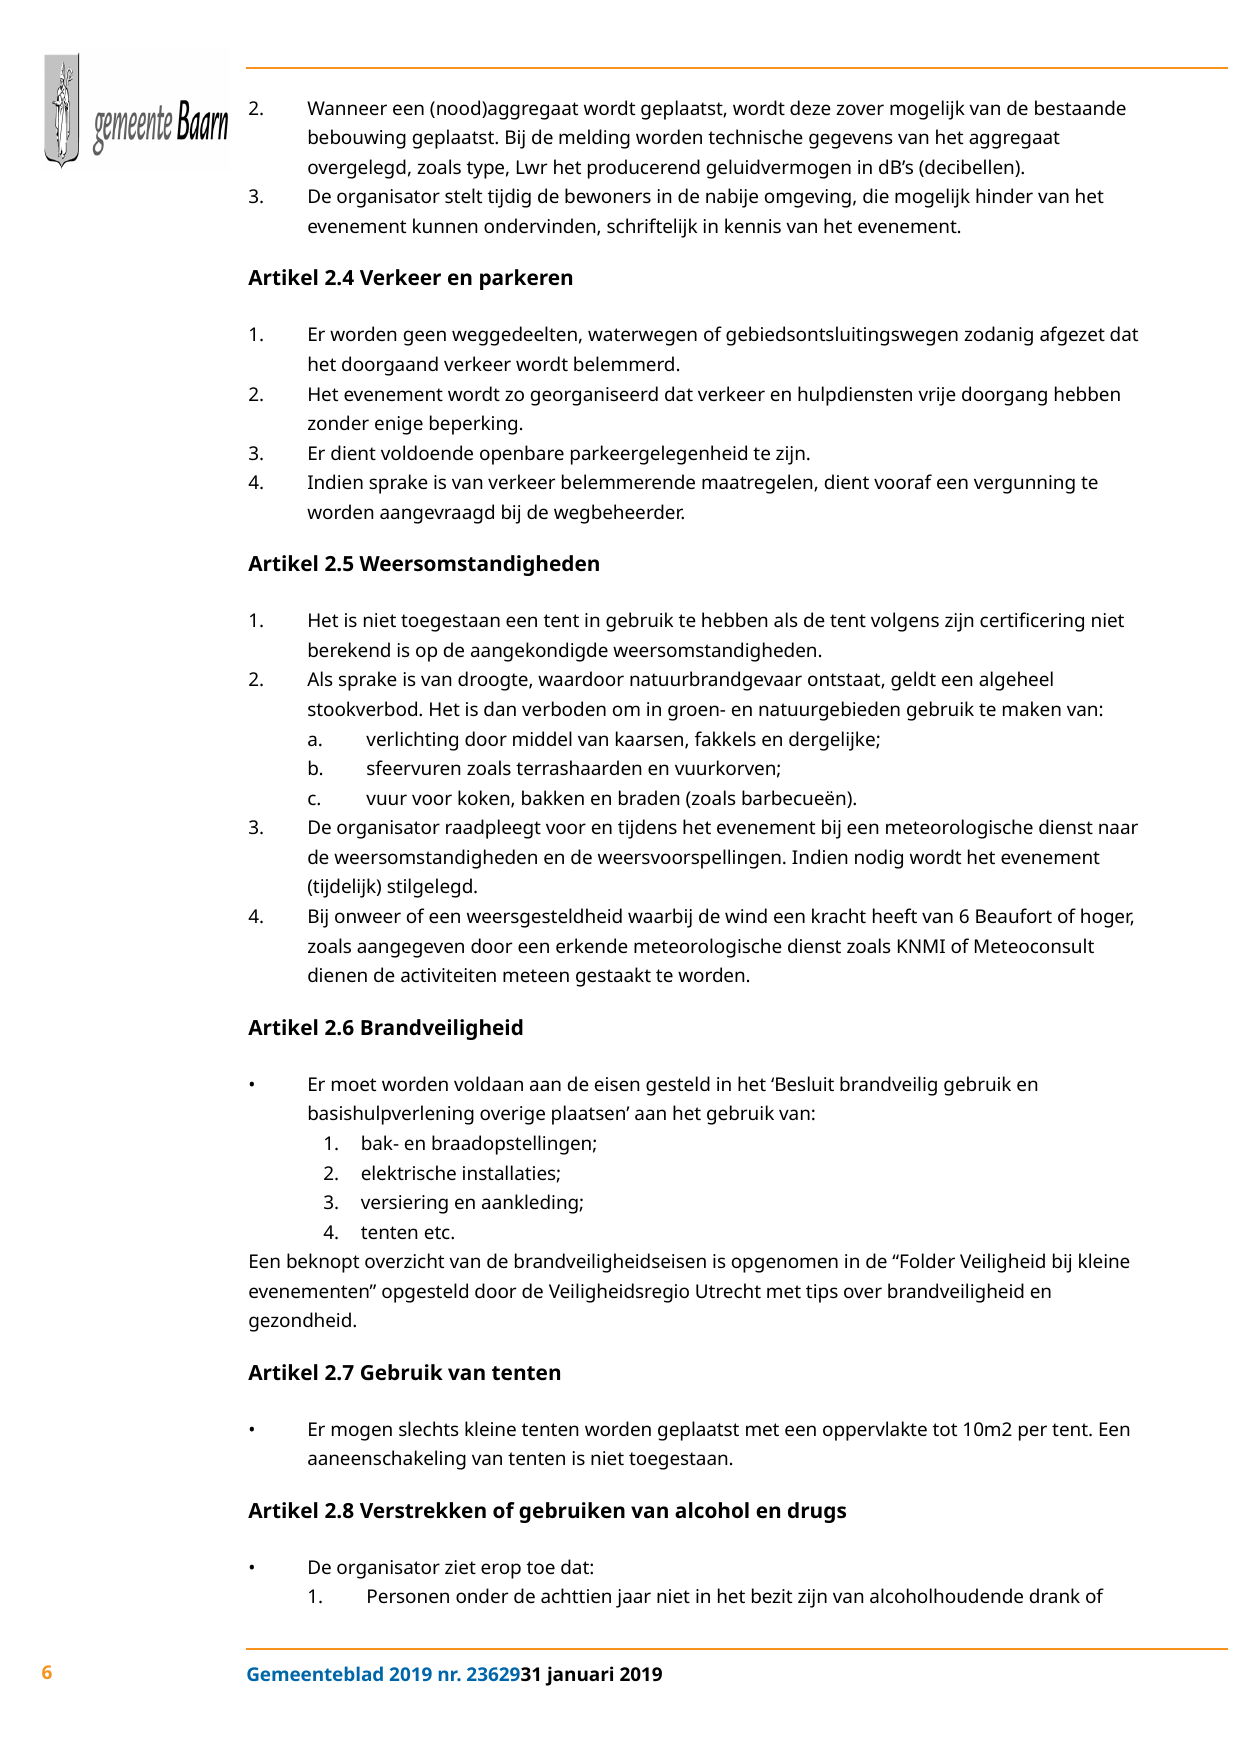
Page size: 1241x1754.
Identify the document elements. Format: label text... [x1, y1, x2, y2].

list bak- en braadopstellingen; [323, 1130, 1152, 1156]
list versiering en aankleding; [323, 1189, 1152, 1215]
list elektrische installaties; [323, 1160, 1152, 1185]
text Artikel 2.8 Verstrekken of gebruiken van alcohol en drugs [248, 1496, 1152, 1524]
list Het evenement wordt zo georganiseerd dat verkeer en hulpdiensten vrije doorgang hebben zonder enige beperking. [248, 381, 1152, 436]
text Artikel 2.5 Weersomstandigheden [248, 549, 1152, 578]
text Een beknopt overzicht van de brandveiligheidseisen is opgenomen in de “Folder Veiligheid bij kleine evenementen” opgesteld door de Veiligheidsregio Utrecht met tips over brandveiligheid en gezondheid. [248, 1248, 1152, 1333]
text Artikel 2.7 Gebruik van tenten [248, 1358, 1152, 1386]
list tenten etc. [323, 1219, 1152, 1244]
list De organisator ziet erop toe dat: [248, 1554, 1152, 1580]
list Personen onder de achttien jaar niet in het bezit zijn van alcoholhoudende drank of [307, 1584, 1152, 1609]
list Er dient voldoende openbare parkeergelegenheid te zijn. [248, 440, 1152, 466]
text Artikel 2.4 Verkeer en parkeren [248, 263, 1152, 292]
list Er mogen slechts kleine tenten worden geplaatst met een oppervlakte tot 10m2 per tent. Een aaneenschakeling van tenten is niet toegestaan. [248, 1416, 1152, 1471]
list Er moet worden voldaan aan de eisen gesteld in het ‘Besluit brandveilig gebruik en basishulpverlening overige plaatsen’ aan het gebruik van: [248, 1071, 1152, 1126]
text Artikel 2.6 Brandveiligheid [248, 1013, 1152, 1041]
picture [41, 47, 231, 172]
list Wanneer een (nood)aggregaat wordt geplaatst, wordt deze zover mogelijk van de bestaande bebouwing geplaatst. Bij de melding worden technische gegevens van het aggregaat overgelegd, zoals type, Lwr het producerend geluidvermogen in dB’s (decibellen). [248, 95, 1152, 180]
list Bij onweer of een weersgesteldheid waarbij de wind een kracht heeft van 6 Beaufort of hoger, zoals aangegeven door een erkende meteorologische dienst zoals KNMI of Meteoconsult dienen de activiteiten meteen gestaakt te worden. [248, 903, 1152, 988]
list De organisator stelt tijdig de bewoners in de nabije omgeving, die mogelijk hinder van het evenement kunnen ondervinden, schriftelijk in kennis van het evenement. [248, 183, 1152, 239]
list Indien sprake is van verkeer belemmerende maatregelen, dient vooraf een vergunning te worden aangevraagd bij de wegbeheerder. [248, 469, 1152, 525]
list vuur voor koken, bakken en braden (zoals barbecueën). [307, 785, 1152, 811]
list Als sprake is van droogte, waardoor natuurbrandgevaar ontstaat, geldt een algeheel stookverbod. Het is dan verboden om in groen- en natuurgebieden gebruik te maken van: [248, 667, 1152, 722]
list verlichting door middel van kaarsen, fakkels en dergelijke; [307, 726, 1152, 752]
list Het is niet toegestaan een tent in gebruik te hebben als de tent volgens zijn certificering niet berekend is op de aangekondigde weersomstandigheden. [248, 607, 1152, 663]
list De organisator raadpleegt voor en tijdens het evenement bij een meteorologische dienst naar de weersomstandigheden en de weersvoorspellingen. Indien nodig wordt het evenement (tijdelijk) stilgelegd. [248, 814, 1152, 899]
list sfeervuren zoals terrashaarden en vuurkorven; [307, 755, 1152, 781]
list Er worden geen weggedeelten, waterwegen of gebiedsontsluitingswegen zodanig afgezet dat het doorgaand verkeer wordt belemmerd. [248, 322, 1152, 377]
